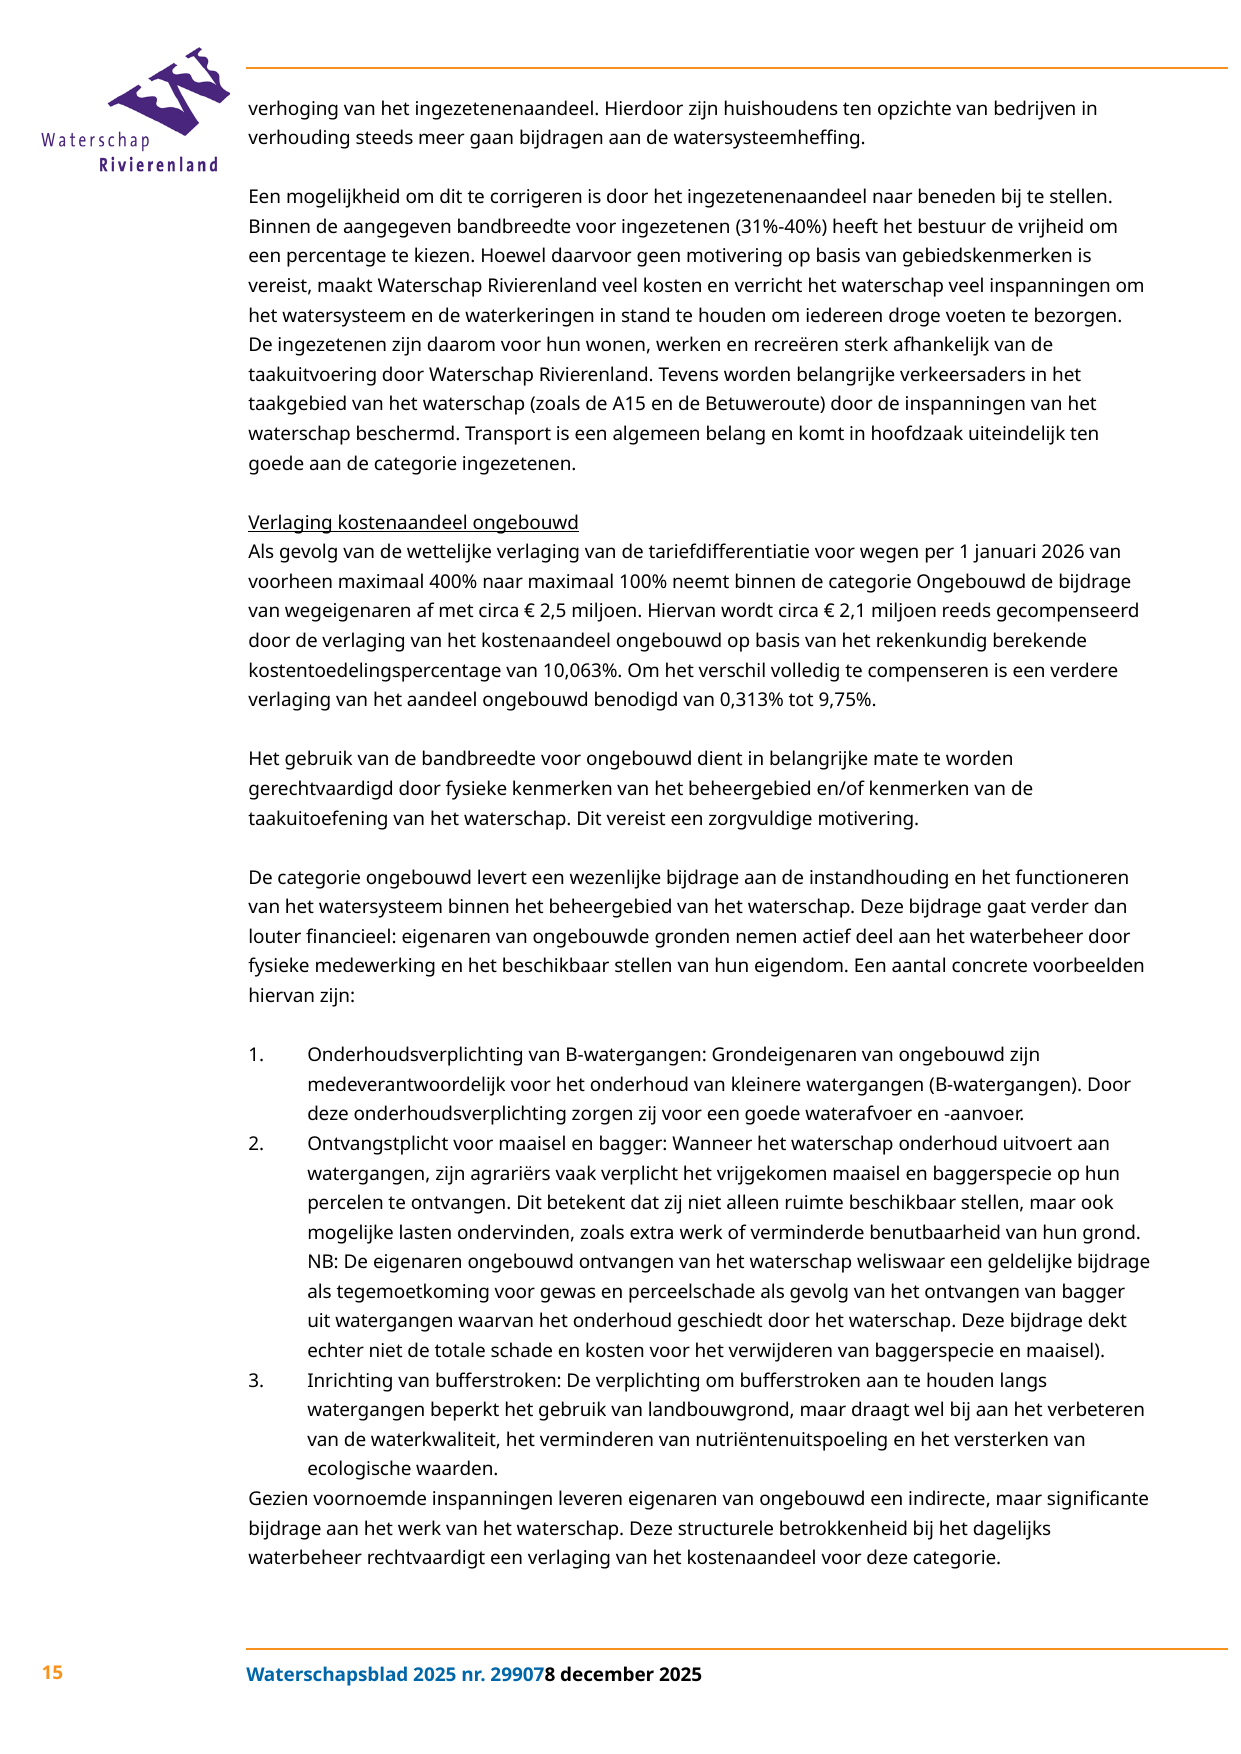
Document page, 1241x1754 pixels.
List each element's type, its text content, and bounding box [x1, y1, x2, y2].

list NB: De eigenaren ongebouwd ontvangen van het waterschap weliswaar een geldelijke bijdrage als tegemoetkoming voor gewas en perceelschade als gevolg van het ontvangen van bagger uit watergangen waarvan het onderhoud geschiedt door het waterschap. Deze bijdrage dekt echter niet de totale schade en kosten voor het verwijderen van baggerspecie en maaisel). [248, 1248, 1152, 1363]
list Onderhoudsverplichting van B-watergangen: Grondeigenaren van ongebouwd zijn medeverantwoordelijk voor het onderhoud van kleinere watergangen (B-watergangen). Door deze onderhoudsverplichting zorgen zij voor een goede waterafvoer en -aanvoer. [248, 1041, 1152, 1126]
text Als gevolg van de wettelijke verlaging van de tariefdifferentiatie voor wegen per 1 januari 2026 van voorheen maximaal 400% naar maximaal 100% neemt binnen de categorie Ongebouwd de bijdrage van wegeigenaren af met circa € 2,5 miljoen. Hiervan wordt circa € 2,1 miljoen reeds gecompenseerd door de verlaging van het kostenaandeel ongebouwd op basis van het rekenkundig berekende kostentoedelingspercentage van 10,063%. Om het verschil volledig te compenseren is een verdere verlaging van het aandeel ongebouwd benodigd van 0,313% tot 9,75%. [248, 538, 1152, 712]
list Inrichting van bufferstroken: De verplichting om bufferstroken aan te houden langs watergangen beperkt het gebruik van landbouwgrond, maar draagt wel bij aan het verbeteren van de waterkwaliteit, het verminderen van nutriëntenuitspoeling en het versterken van ecologische waarden. [248, 1367, 1152, 1481]
text Binnen de aangegeven bandbreedte voor ingezetenen (31%-40%) heeft het bestuur de vrijheid om een percentage te kiezen. Hoewel daarvoor geen motivering op basis van gebiedskenmerken is vereist, maakt Waterschap Rivierenland veel kosten en verricht het waterschap veel inspanningen om het watersysteem en de waterkeringen in stand te houden om iedereen droge voeten te bezorgen. De ingezetenen zijn daarom voor hun wonen, werken en recreëren sterk afhankelijk van de taakuitvoering door Waterschap Rivierenland. Tevens worden belangrijke verkeersaders in het taakgebied van het waterschap (zoals de A15 en de Betuweroute) door de inspanningen van het waterschap beschermd. Transport is een algemeen belang en komt in hoofdzaak uiteindelijk ten goede aan de categorie ingezetenen. [248, 213, 1152, 476]
text Een mogelijkheid om dit te corrigeren is door het ingezetenenaandeel naar beneden bij te stellen. [248, 183, 1152, 209]
text De categorie ongebouwd levert een wezenlijke bijdrage aan de instandhouding en het functioneren van het watersysteem binnen het beheergebied van het waterschap. Deze bijdrage gaat verder dan louter financieel: eigenaren van ongebouwde gronden nemen actief deel aan het waterbeheer door fysieke medewerking en het beschikbaar stellen van hun eigendom. Een aantal concrete voorbeelden hiervan zijn: [248, 864, 1152, 1008]
text verhoging van het ingezetenenaandeel. Hierdoor zijn huishoudens ten opzichte van bedrijven in verhouding steeds meer gaan bijdragen aan de watersysteemheffing. [248, 95, 1152, 150]
list Ontvangstplicht voor maaisel en bagger: Wanneer het waterschap onderhoud uitvoert aan watergangen, zijn agrariërs vaak verplicht het vrijgekomen maaisel en baggerspecie op hun percelen te ontvangen. Dit betekent dat zij niet alleen ruimte beschikbaar stellen, maar ook mogelijke lasten ondervinden, zoals extra werk of verminderde benutbaarheid van hun grond. [248, 1130, 1152, 1245]
text Het gebruik van de bandbreedte voor ongebouwd dient in belangrijke mate te worden gerechtvaardigd door fysieke kenmerken van het beheergebied en/of kenmerken van de taakuitoefening van het waterschap. Dit vereist een zorgvuldige motivering. [248, 746, 1152, 831]
text Gezien voornoemde inspanningen leveren eigenaren van ongebouwd een indirecte, maar significante bijdrage aan het werk van het waterschap. Deze structurele betrokkenheid bij het dagelijks waterbeheer rechtvaardigt een verlaging van het kostenaandeel voor deze categorie. [248, 1485, 1152, 1570]
picture [41, 47, 231, 172]
text Verlaging kostenaandeel ongebouwd [248, 509, 1152, 535]
